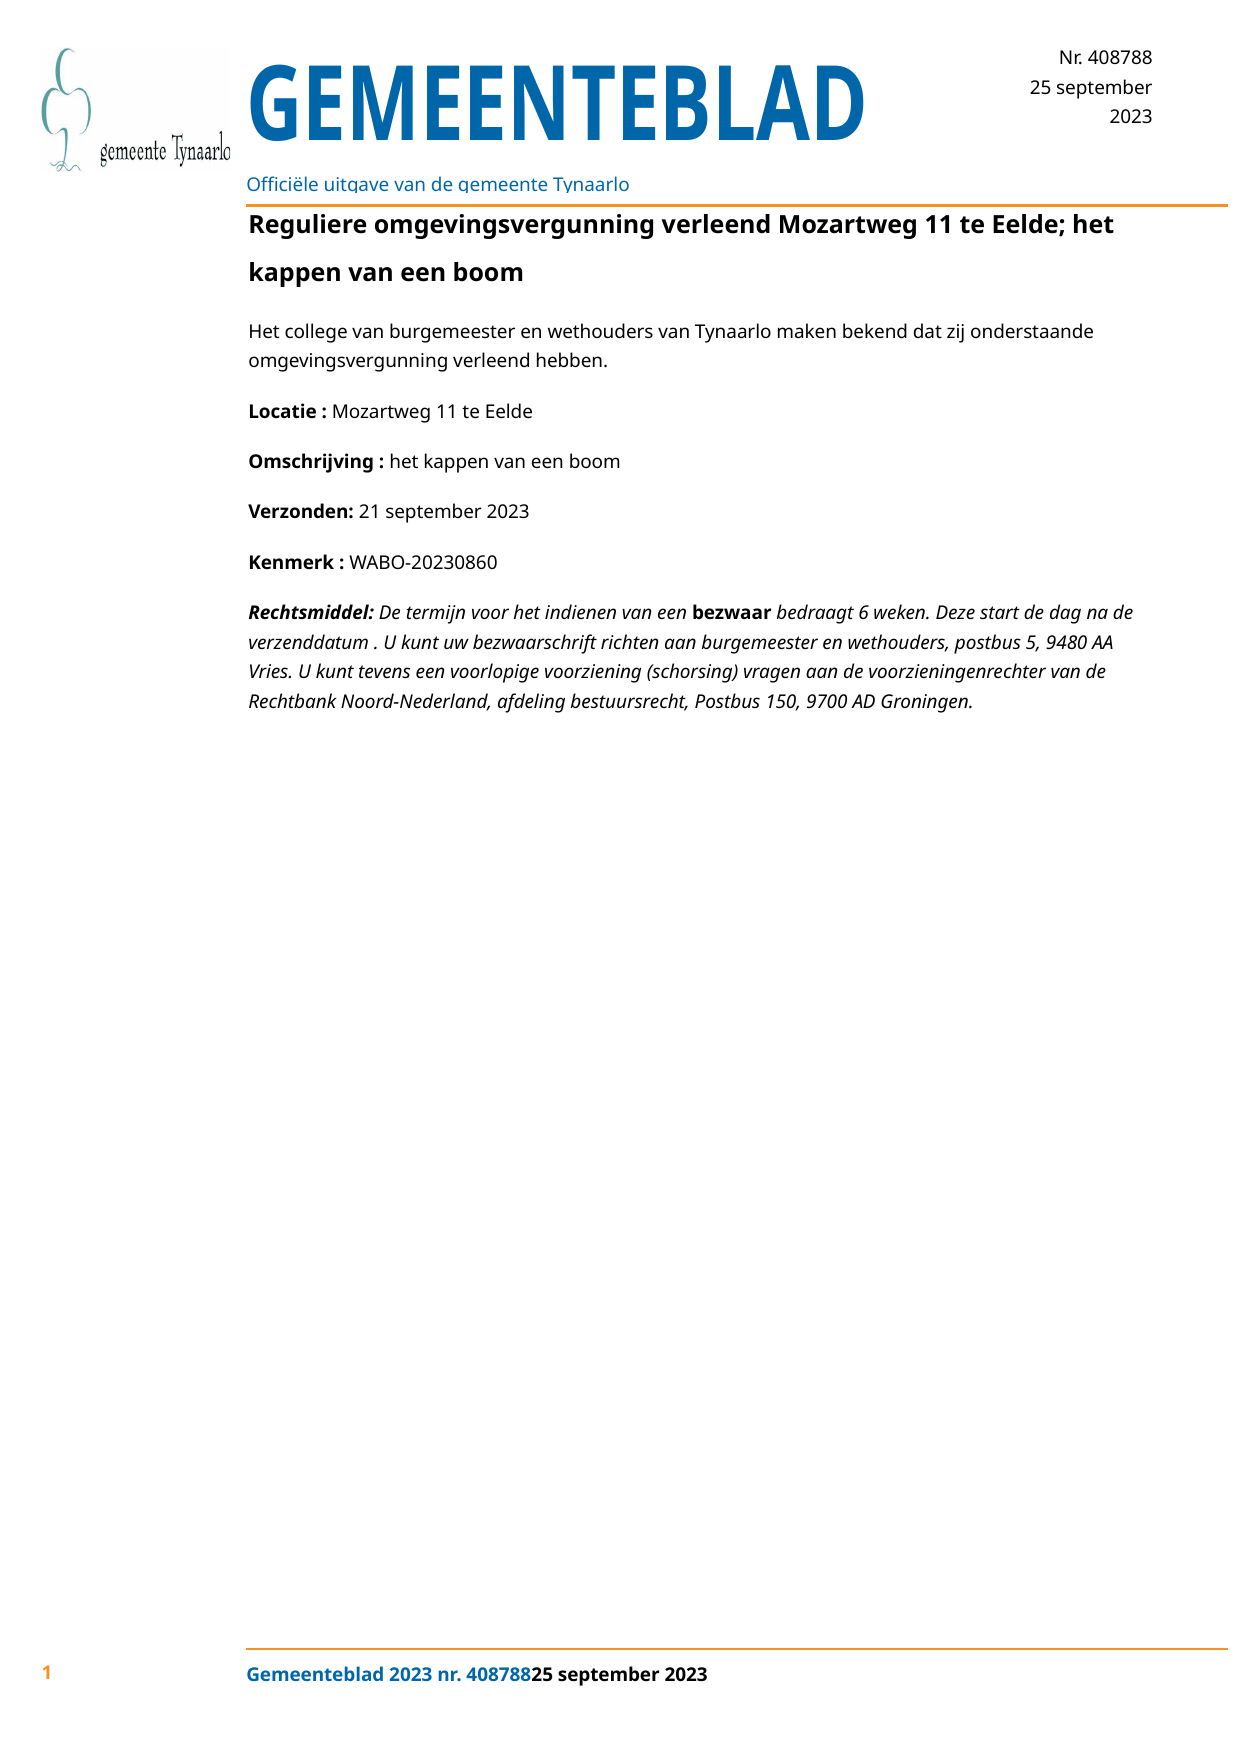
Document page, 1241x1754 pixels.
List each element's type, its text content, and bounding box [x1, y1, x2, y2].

text Verzonden: 21 september 2023 [248, 499, 1152, 524]
picture [41, 47, 231, 172]
text Omschrijving : het kappen van een boom [248, 448, 1152, 474]
text Het college van burgemeester en wethouders van Tynaarlo maken bekend dat zij onderstaande omgevingsvergunning verleend hebben. [248, 318, 1152, 373]
text Kenmerk : WABO-20230860 [248, 549, 1152, 575]
text Rechtsmiddel: De termijn voor het indienen van een bezwaar bedraagt 6 weken. Deze start de dag na de verzenddatum . U kunt uw bezwaarschrift richten aan burgemeester en wethouders, postbus 5, 9480 AA Vries. U kunt tevens een voorlopige voorziening (schorsing) vragen aan de voorzieningenrechter van de Rechtbank Noord-Nederland, afdeling bestuursrecht, Postbus 150, 9700 AD Groningen. [248, 599, 1152, 714]
text Reguliere omgevingsvergunning verleend Mozartweg 11 te Eelde; het kappen van een boom [248, 207, 1152, 288]
text Locatie : Mozartweg 11 te Eelde [248, 398, 1152, 424]
